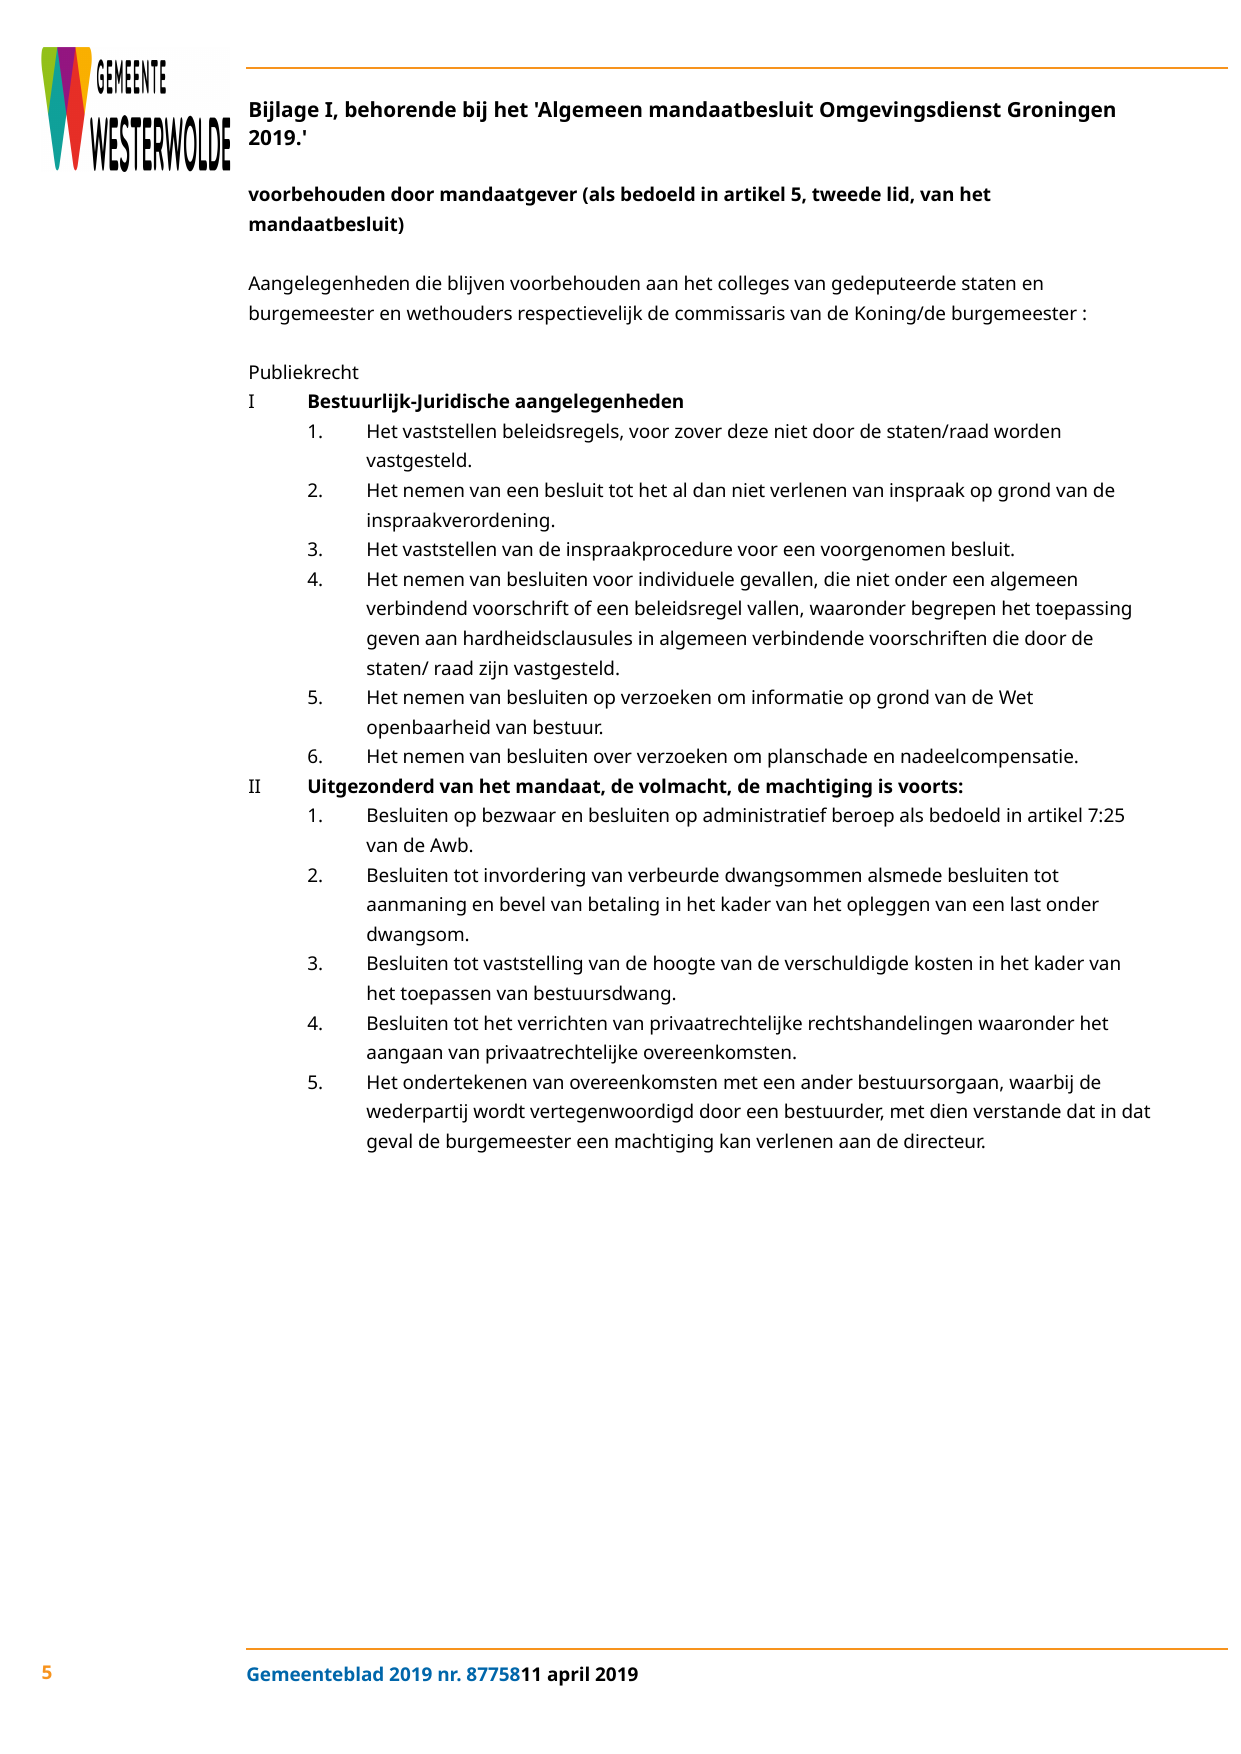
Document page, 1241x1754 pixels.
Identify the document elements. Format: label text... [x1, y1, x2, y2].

list Het vaststellen beleidsregels, voor zover deze niet door de staten/raad worden vastgesteld. [307, 418, 1152, 473]
list Het nemen van besluiten voor individuele gevallen, die niet onder een algemeen verbindend voorschrift of een beleidsregel vallen, waaronder begrepen het toepassing geven aan hardheidsclausules in algemeen verbindende voorschriften die door de staten/ raad zijn vastgesteld. [307, 566, 1152, 680]
picture [41, 47, 231, 172]
list Het nemen van besluiten op verzoeken om informatie op grond van de Wet openbaarheid van bestuur. [307, 684, 1152, 739]
list Besluiten tot het verrichten van privaatrechtelijke rechtshandelingen waaronder het aangaan van privaatrechtelijke overeenkomsten. [307, 1010, 1152, 1065]
text Publiekrecht [248, 359, 1152, 384]
list Besluiten op bezwaar en besluiten op administratief beroep als bedoeld in artikel 7:25 van de Awb. [307, 803, 1152, 858]
list Het ondertekenen van overeenkomsten met een ander bestuursorgaan, waarbij de wederpartij wordt vertegenwoordigd door een bestuurder, met dien verstande dat in dat geval de burgemeester een machtiging kan verlenen aan de directeur. [307, 1069, 1152, 1154]
text Aangelegenheden die blijven voorbehouden aan het colleges van gedeputeerde staten en burgemeester en wethouders respectievelijk de commissaris van de Koning/de burgemeester : [248, 270, 1152, 325]
list Besluiten tot vaststelling van de hoogte van de verschuldigde kosten in het kader van het toepassen van bestuursdwang. [307, 951, 1152, 1006]
list Het nemen van besluiten over verzoeken om planschade en nadeelcompensatie. [307, 743, 1152, 769]
list Uitgezonderd van het mandaat, de volmacht, de machtiging is voorts: [248, 773, 1152, 799]
list Besluiten tot invordering van verbeurde dwangsommen alsmede besluiten tot aanmaning en bevel van betaling in het kader van het opleggen van een last onder dwangsom. [307, 862, 1152, 947]
text voorbehouden door mandaatgever (als bedoeld in artikel 5, tweede lid, van het mandaatbesluit) [248, 181, 1152, 237]
list Bestuurlijk-Juridische aangelegenheden [248, 388, 1152, 414]
text Bijlage I, behorende bij het 'Algemeen mandaatbesluit Omgevingsdienst Groningen 2019.' [248, 95, 1152, 152]
list Het vaststellen van de inspraakprocedure voor een voorgenomen besluit. [307, 536, 1152, 562]
list Het nemen van een besluit tot het al dan niet verlenen van inspraak op grond van de inspraakverordening. [307, 477, 1152, 532]
